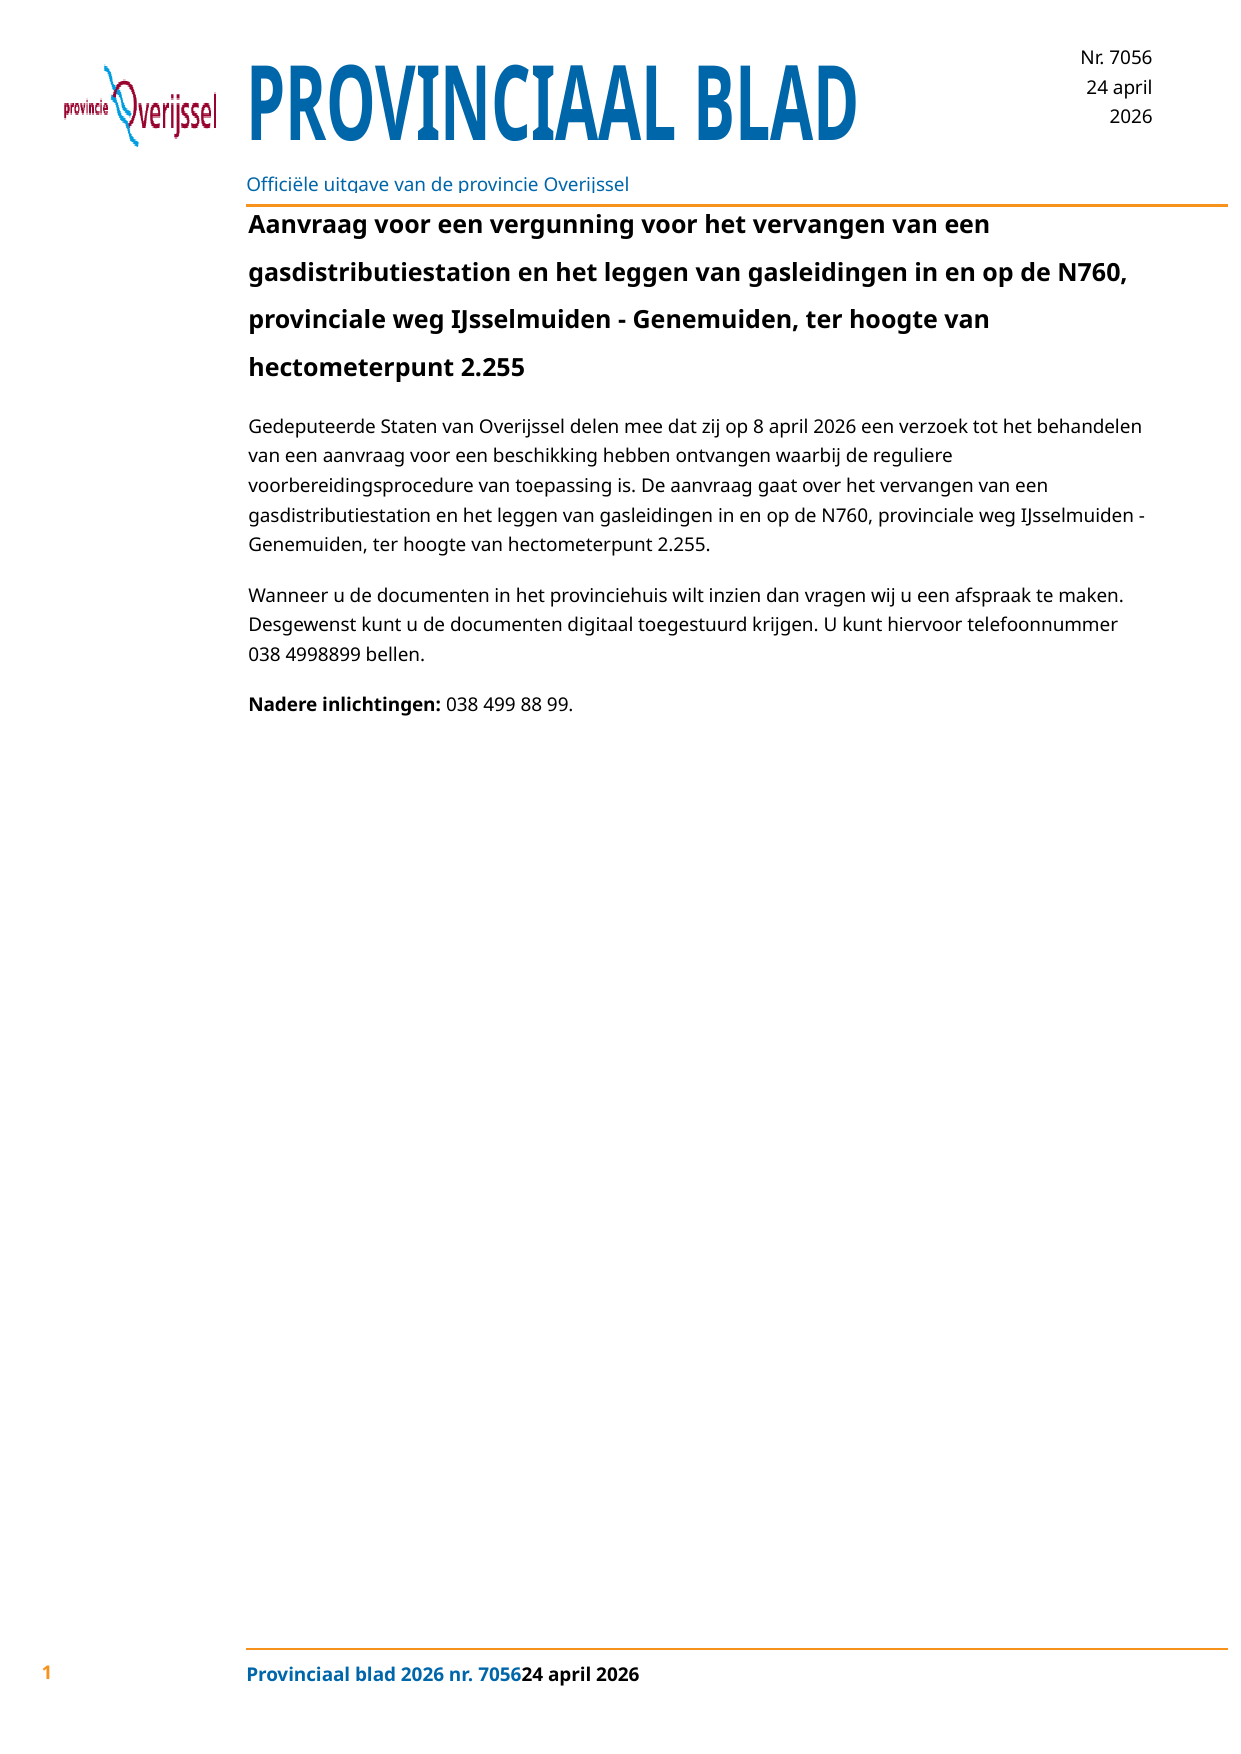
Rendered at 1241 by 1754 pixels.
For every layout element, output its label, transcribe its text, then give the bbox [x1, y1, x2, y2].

picture [41, 47, 231, 172]
text Nadere inlichtingen: 038 499 88 99. [248, 691, 1152, 717]
text Gedeputeerde Staten van Overijssel delen mee dat zij op 8 april 2026 een verzoek tot het behandelen van een aanvraag voor een beschikking hebben ontvangen waarbij de reguliere voorbereidingsprocedure van toepassing is. De aanvraag gaat over het vervangen van een gasdistributiestation en het leggen van gasleidingen in en op de N760, provinciale weg IJsselmuiden - Genemuiden, ter hoogte van hectometerpunt 2.255. [248, 413, 1152, 557]
text Aanvraag voor een vergunning voor het vervangen van een gasdistributiestation en het leggen van gasleidingen in en op de N760, provinciale weg IJsselmuiden - Genemuiden, ter hoogte van hectometerpunt 2.255 [248, 207, 1152, 384]
text Wanneer u de documenten in het provinciehuis wilt inzien dan vragen wij u een afspraak te maken. Desgewenst kunt u de documenten digitaal toegestuurd krijgen. U kunt hiervoor telefoonnummer 038 4998899 bellen. [248, 582, 1152, 667]
